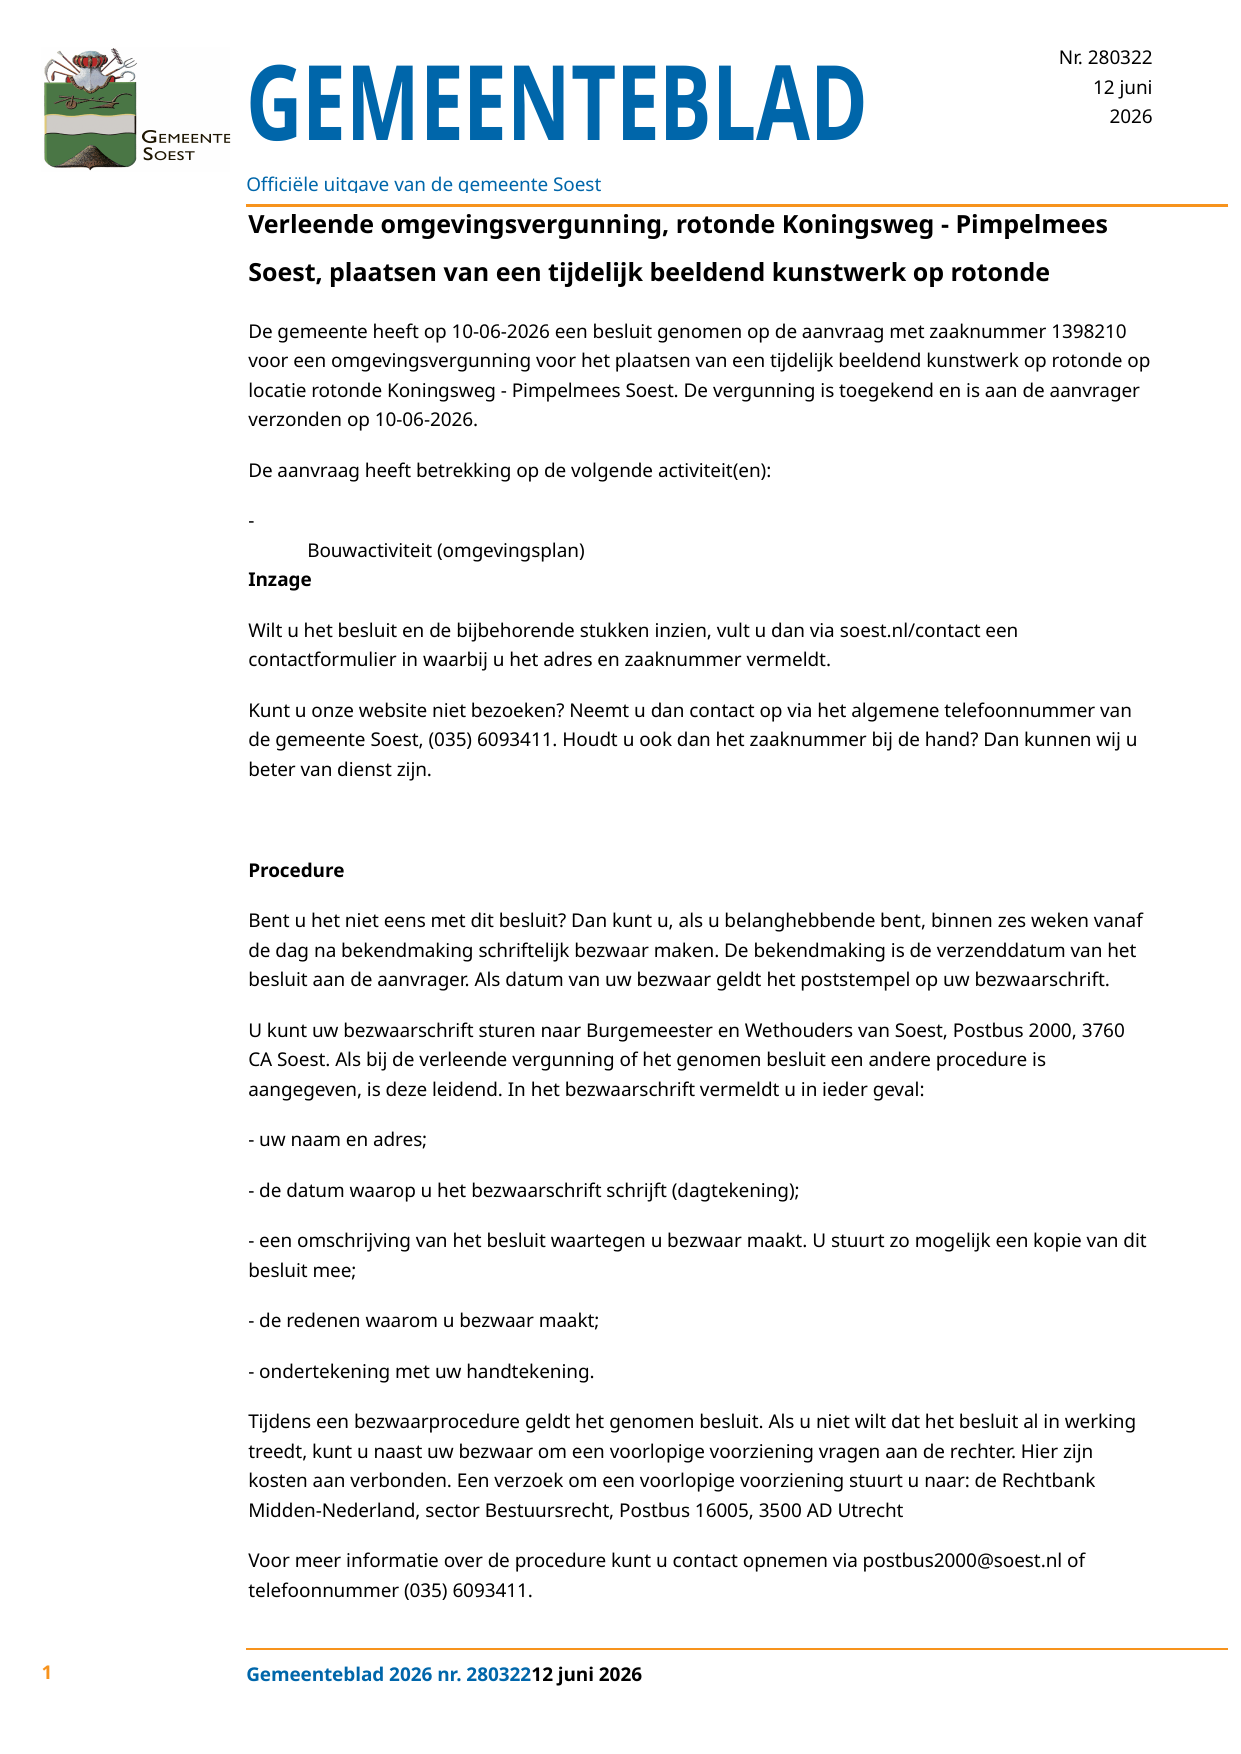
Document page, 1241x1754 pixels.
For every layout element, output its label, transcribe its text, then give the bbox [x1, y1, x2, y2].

text U kunt uw bezwaarschrift sturen naar Burgemeester en Wethouders van Soest, Postbus 2000, 3760 CA Soest. Als bij de verleende vergunning of het genomen besluit een andere procedure is aangegeven, is deze leidend. In het bezwaarschrift vermeldt u in ieder geval: [248, 1017, 1152, 1102]
text Procedure [248, 857, 1152, 883]
text Verleende omgevingsvergunning, rotonde Koningsweg - Pimpelmees Soest, plaatsen van een tijdelijk beeldend kunstwerk op rotonde [248, 207, 1152, 288]
text Wilt u het besluit en de bijbehorende stukken inzien, vult u dan via soest.nl/contact een contactformulier in waarbij u het adres en zaaknummer vermeldt. [248, 617, 1152, 672]
text Kunt u onze website niet bezoeken? Neemt u dan contact op via het algemene telefoonnummer van de gemeente Soest, (035) 6093411. Houdt u ook dan het zaaknummer bij de hand? Dan kunnen wij u beter van dienst zijn. [248, 697, 1152, 782]
text Inzage [248, 567, 1152, 592]
text De aanvraag heeft betrekking op de volgende activiteit(en): [248, 457, 1152, 483]
picture [41, 47, 231, 172]
text Bent u het niet eens met dit besluit? Dan kunt u, als u belanghebbende bent, binnen zes weken vanaf de dag na bekendmaking schriftelijk bezwaar maken. De bekendmaking is de verzenddatum van het besluit aan de aanvrager. Als datum van uw bezwaar geldt het poststempel op uw bezwaarschrift. [248, 907, 1152, 992]
text Tijdens een bezwaarprocedure geldt het genomen besluit. Als u niet wilt dat het besluit al in werking treedt, kunt u naast uw bezwaar om een voorlopige voorziening vragen aan de rechter. Hier zijn kosten aan verbonden. Een verzoek om een voorlopige voorziening stuurt u naar: de Rechtbank Midden-Nederland, sector Bestuursrecht, Postbus 16005, 3500 AD Utrecht [248, 1408, 1152, 1523]
text - een omschrijving van het besluit waartegen u bezwaar maakt. U stuurt zo mogelijk een kopie van dit besluit mee; [248, 1227, 1152, 1283]
text - de datum waarop u het bezwaarschrift schrijft (dagtekening); [248, 1177, 1152, 1203]
text - uw naam en adres; [248, 1127, 1152, 1152]
text De gemeente heeft op 10-06-2026 een besluit genomen op de aanvraag met zaaknummer 1398210 voor een omgevingsvergunning voor het plaatsen van een tijdelijk beeldend kunstwerk op rotonde op locatie rotonde Koningsweg - Pimpelmees Soest. De vergunning is toegekend en is aan de aanvrager verzonden op 10-06-2026. [248, 318, 1152, 432]
text Voor meer informatie over de procedure kunt u contact opnemen via postbus2000@soest.nl of telefoonnummer (035) 6093411. [248, 1547, 1152, 1603]
text - ondertekening met uw handtekening. [248, 1358, 1152, 1384]
list Bouwactiviteit (omgevingsplan) [248, 537, 1152, 563]
text - de redenen waarom u bezwaar maakt; [248, 1307, 1152, 1333]
